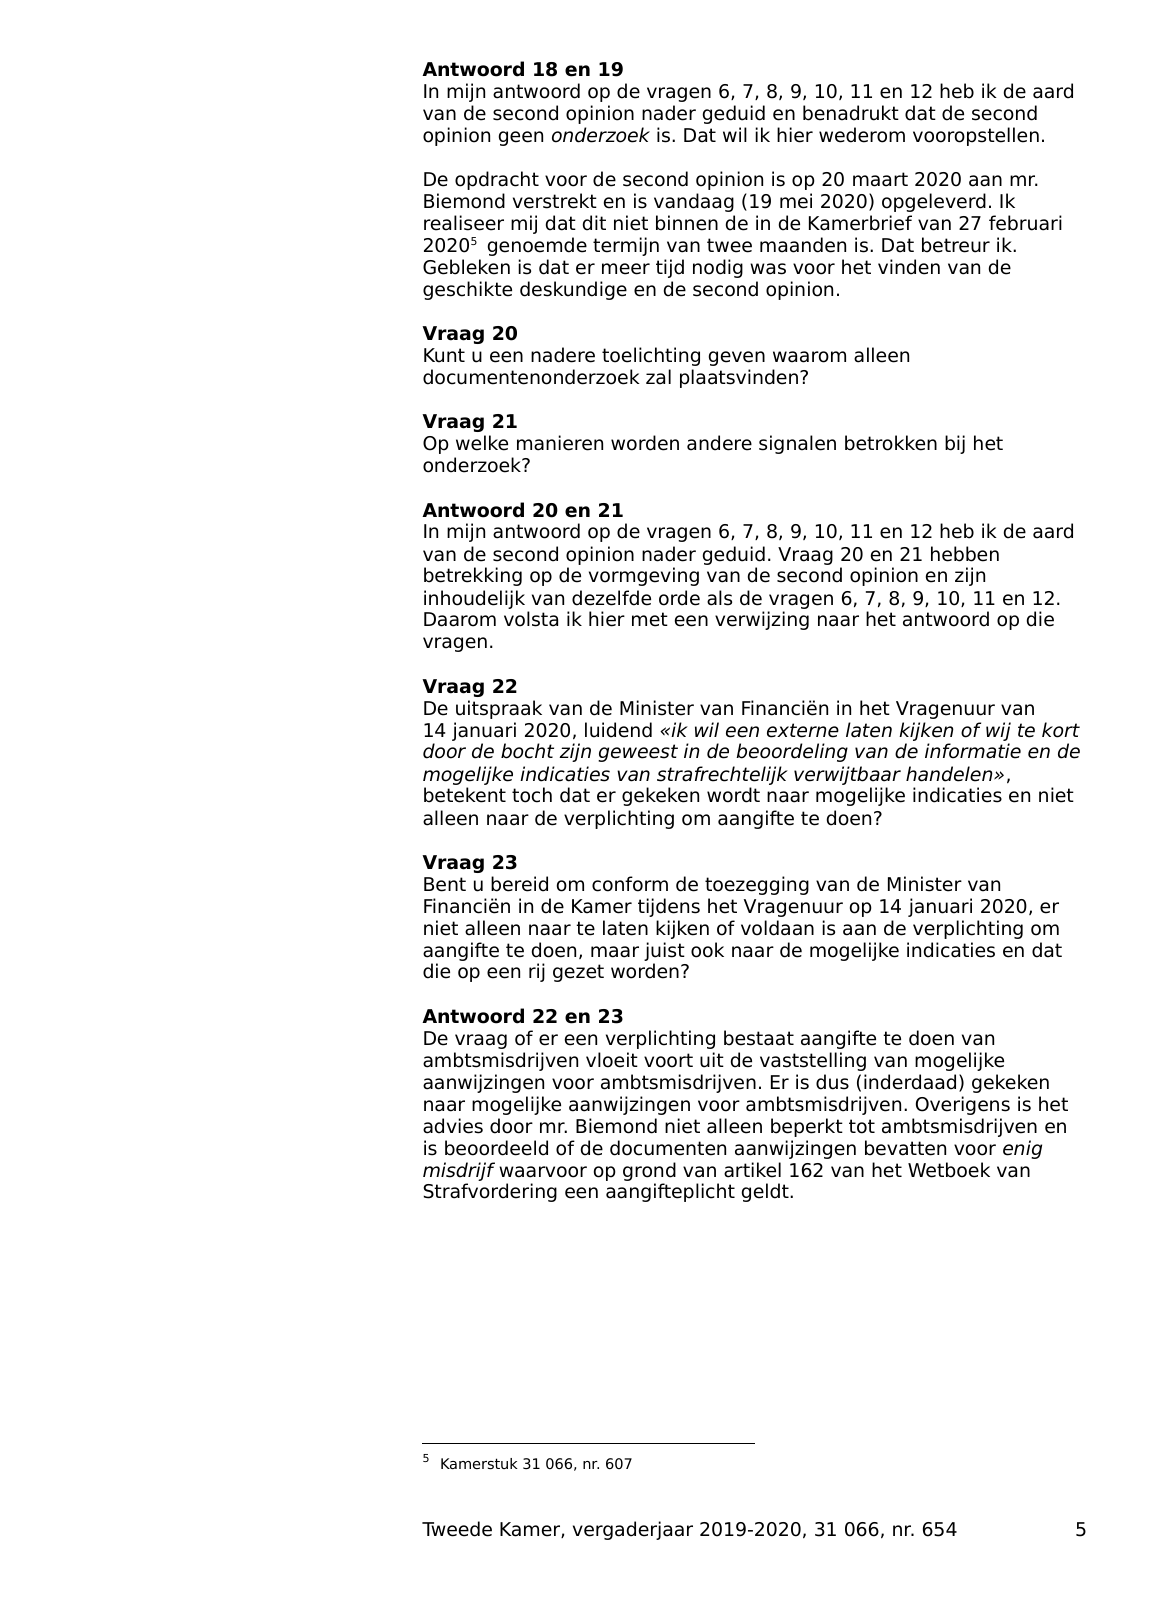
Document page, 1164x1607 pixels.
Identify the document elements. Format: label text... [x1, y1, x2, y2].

text De opdracht voor de second opinion is op 20 maart 2020 aan mr. Biemond verstrekt en is vandaag (19 mei 2020) opgeleverd. Ik realiseer mij dat dit niet binnen de in de Kamerbrief van 27 februari 2020 genoemde termijn van twee maanden is. Dat betreur ik. Gebleken is dat er meer tijd nodig was voor het vinden van de geschikte deskundige en de second opinion. [422, 169, 1087, 301]
text Vraag 20 [422, 323, 1087, 345]
text Kunt u een nadere toelichting geven waarom alleen documentenonderzoek zal plaatsvinden? [422, 345, 1087, 389]
text Antwoord 18 en 19 [422, 59, 1087, 81]
text Kamerstuk 31 066, nr. 607 [422, 1452, 1087, 1474]
text Op welke manieren worden andere signalen betrokken bij het onderzoek? [422, 433, 1087, 477]
text Bent u bereid om conform de toezegging van de Minister van Financiën in de Kamer tijdens het Vragenuur op 14 januari 2020, er niet alleen naar te laten kijken of voldaan is aan de verplichting om aangifte te doen, maar juist ook naar de mogelijke indicaties en dat die op een rij gezet worden? [422, 873, 1087, 983]
text In mijn antwoord op de vragen 6, 7, 8, 9, 10, 11 en 12 heb ik de aard van de second opinion nader geduid en benadrukt dat de second opinion geen onderzoek is. Dat wil ik hier wederom vooropstellen. [422, 81, 1087, 147]
text Vraag 22 [422, 676, 1087, 697]
text Vraag 21 [422, 411, 1087, 433]
text Antwoord 20 en 21 [422, 499, 1087, 521]
text In mijn antwoord op de vragen 6, 7, 8, 9, 10, 11 en 12 heb ik de aard van de second opinion nader geduid. Vraag 20 en 21 hebben betrekking op de vormgeving van de second opinion en zijn inhoudelijk van dezelfde orde als de vragen 6, 7, 8, 9, 10, 11 en 12. Daarom volsta ik hier met een verwijzing naar het antwoord op die vragen. [422, 521, 1087, 653]
text De vraag of er een verplichting bestaat aangifte te doen van ambtsmisdrijven vloeit voort uit de vaststelling van mogelijke aanwijzingen voor ambtsmisdrijven. Er is dus (inderdaad) gekeken naar mogelijke aanwijzingen voor ambtsmisdrijven. Overigens is het advies door mr. Biemond niet alleen beperkt tot ambtsmisdrijven en is beoordeeld of de documenten aanwijzingen bevatten voor enig misdrijf waarvoor op grond van artikel 162 van het Wetboek van Strafvordering een aangifteplicht geldt. [422, 1028, 1087, 1203]
text Antwoord 22 en 23 [422, 1006, 1087, 1028]
text Vraag 23 [422, 852, 1087, 873]
text De uitspraak van de Minister van Financiën in het Vragenuur van 14 januari 2020, luidend «ik wil een externe laten kijken of wij te kort door de bocht zijn geweest in de beoordeling van de informatie en de mogelijke indicaties van strafrechtelijk verwijtbaar handelen», betekent toch dat er gekeken wordt naar mogelijke indicaties en niet alleen naar de verplichting om aangifte te doen? [422, 697, 1087, 829]
